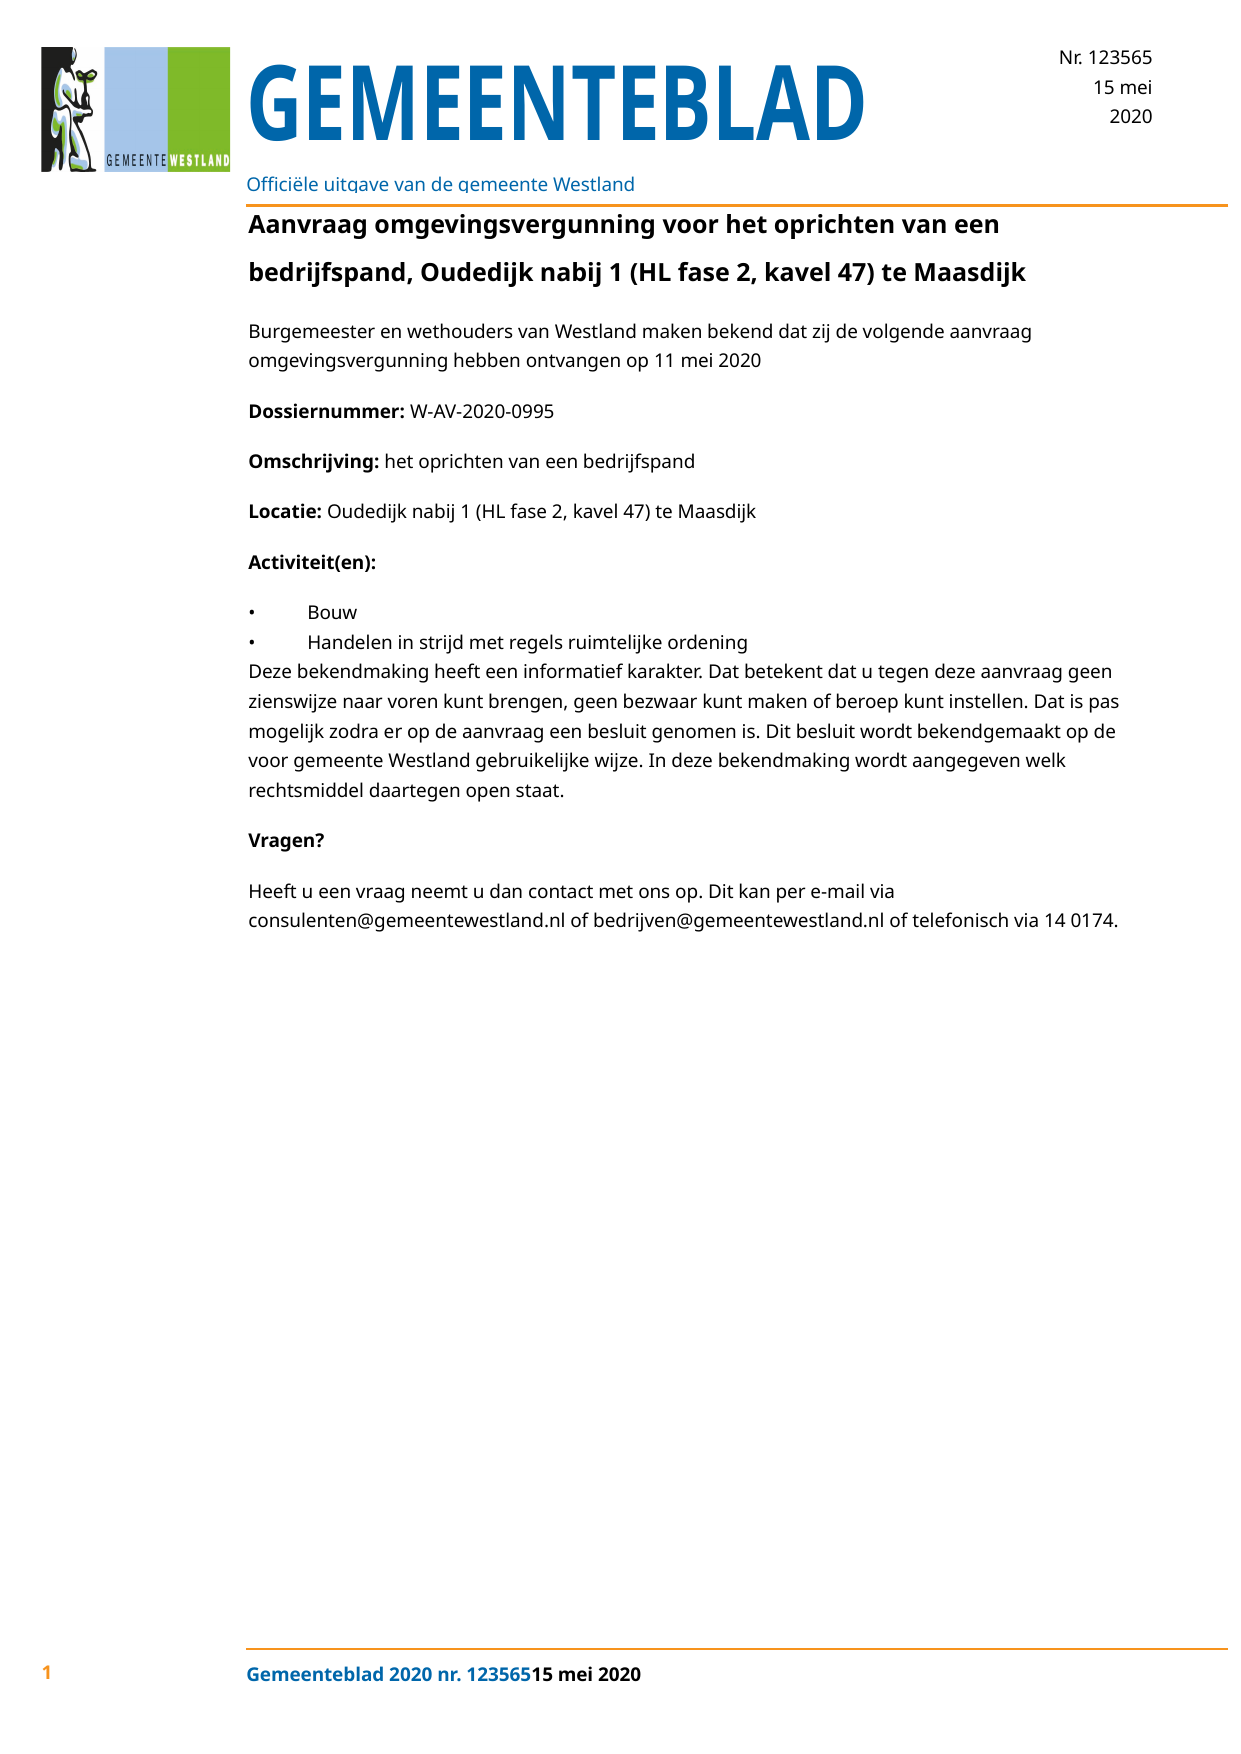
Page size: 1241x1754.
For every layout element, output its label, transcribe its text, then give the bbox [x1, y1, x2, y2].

text Aanvraag omgevingsvergunning voor het oprichten van een bedrijfspand, Oudedijk nabij 1 (HL fase 2, kavel 47) te Maasdijk [248, 207, 1152, 288]
text Activiteit(en): [248, 549, 1152, 575]
text Deze bekendmaking heeft een informatief karakter. Dat betekent dat u tegen deze aanvraag geen zienswijze naar voren kunt brengen, geen bezwaar kunt maken of beroep kunt instellen. Dat is pas mogelijk zodra er op de aanvraag een besluit genomen is. Dit besluit wordt bekendgemaakt op de voor gemeente Westland gebruikelijke wijze. In deze bekendmaking wordt aangegeven welk rechtsmiddel daartegen open staat. [248, 659, 1152, 803]
text Locatie: Oudedijk nabij 1 (HL fase 2, kavel 47) te Maasdijk [248, 499, 1152, 524]
text Burgemeester en wethouders van Westland maken bekend dat zij de volgende aanvraag omgevingsvergunning hebben ontvangen op 11 mei 2020 [248, 318, 1152, 373]
picture [41, 47, 231, 172]
text Vragen? [248, 827, 1152, 853]
list Bouw [248, 599, 1152, 625]
text Omschrijving: het oprichten van een bedrijfspand [248, 448, 1152, 474]
text Heeft u een vraag neemt u dan contact met ons op. Dit kan per e-mail via consulenten@gemeentewestland.nl of bedrijven@gemeentewestland.nl of telefonisch via 14 0174. [248, 878, 1152, 933]
text Dossiernummer: W-AV-2020-0995 [248, 398, 1152, 424]
list Handelen in strijd met regels ruimtelijke ordening [248, 629, 1152, 655]
